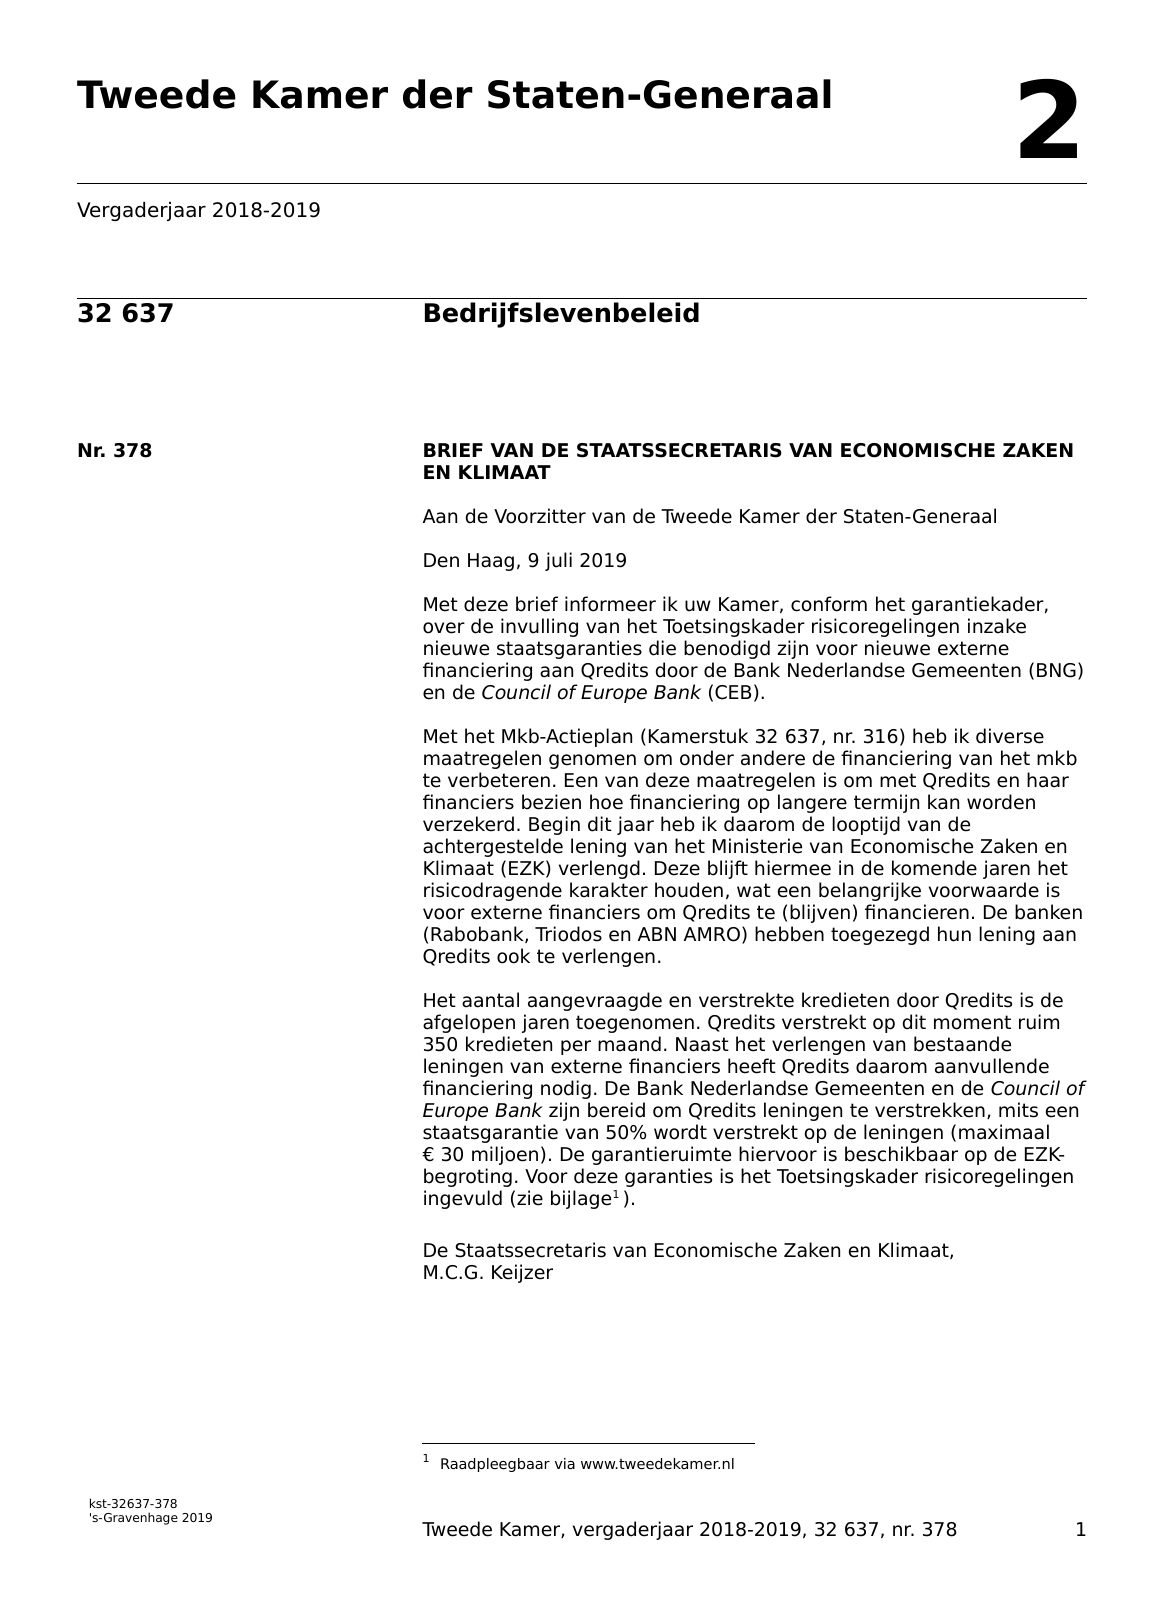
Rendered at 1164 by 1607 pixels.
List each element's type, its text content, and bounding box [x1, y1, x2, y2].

text Met deze brief informeer ik uw Kamer, conform het garantiekader, over de invulling van het Toetsingskader risicoregelingen inzake nieuwe staatsgaranties die benodigd zijn voor nieuwe externe financiering aan Qredits door de Bank Nederlandse Gemeenten (BNG) en de Council of Europe Bank (CEB). [422, 594, 1087, 704]
text Den Haag, 9 juli 2019 [422, 550, 1087, 572]
text kst-32637-378 [88, 1497, 323, 1511]
table_header Tweede Kamer der Staten-Generaal [77, 59, 886, 183]
table_cell Vergaderjaar 2018-2019 [77, 184, 1087, 298]
text Aan de Voorzitter van de Tweede Kamer der Staten-Generaal [422, 506, 1087, 528]
subtitle Nr. 378 BRIEF VAN DE STAATSSECRETARIS VAN ECONOMISCHE ZAKEN EN KLIMAAT [77, 440, 1087, 484]
text 's-Gravenhage 2019 [88, 1511, 323, 1525]
text Het aantal aangevraagde en verstrekte kredieten door Qredits is de afgelopen jaren toegenomen. Qredits verstrekt op dit moment ruim 350 kredieten per maand. Naast het verlengen van bestaande leningen van externe financiers heeft Qredits daarom aanvullende financiering nodig. De Bank Nederlandse Gemeenten en de Council of Europe Bank zijn bereid om Qredits leningen te verstrekken, mits een staatsgarantie van 50% wordt verstrekt op de leningen (maximaal € 30 miljoen). De garantieruimte hiervoor is beschikbaar op de EZK-begroting. Voor deze garanties is het Toetsingskader risicoregelingen ingevuld (zie bijlage). [422, 990, 1087, 1210]
text De Staatssecretaris van Economische Zaken en Klimaat, M.C.G. Keijzer [422, 1240, 1087, 1284]
subtitle 32 637 Bedrijfslevenbeleid [77, 299, 1087, 329]
text Met het Mkb-Actieplan (Kamerstuk 32 637, nr. 316) heb ik diverse maatregelen genomen om onder andere de financiering van het mkb te verbeteren. Een van deze maatregelen is om met Qredits en haar financiers bezien hoe financiering op langere termijn kan worden verzekerd. Begin dit jaar heb ik daarom de looptijd van de achtergestelde lening van het Ministerie van Economische Zaken en Klimaat (EZK) verlengd. Deze blijft hiermee in de komende jaren het risicodragende karakter houden, wat een belangrijke voorwaarde is voor externe financiers om Qredits te (blijven) financieren. De banken (Rabobank, Triodos en ABN AMRO) hebben toegezegd hun lening aan Qredits ook te verlengen. [422, 726, 1087, 968]
text Raadpleegbaar via www.tweedekamer.nl [422, 1452, 1087, 1474]
table_header 2 [886, 59, 1087, 183]
